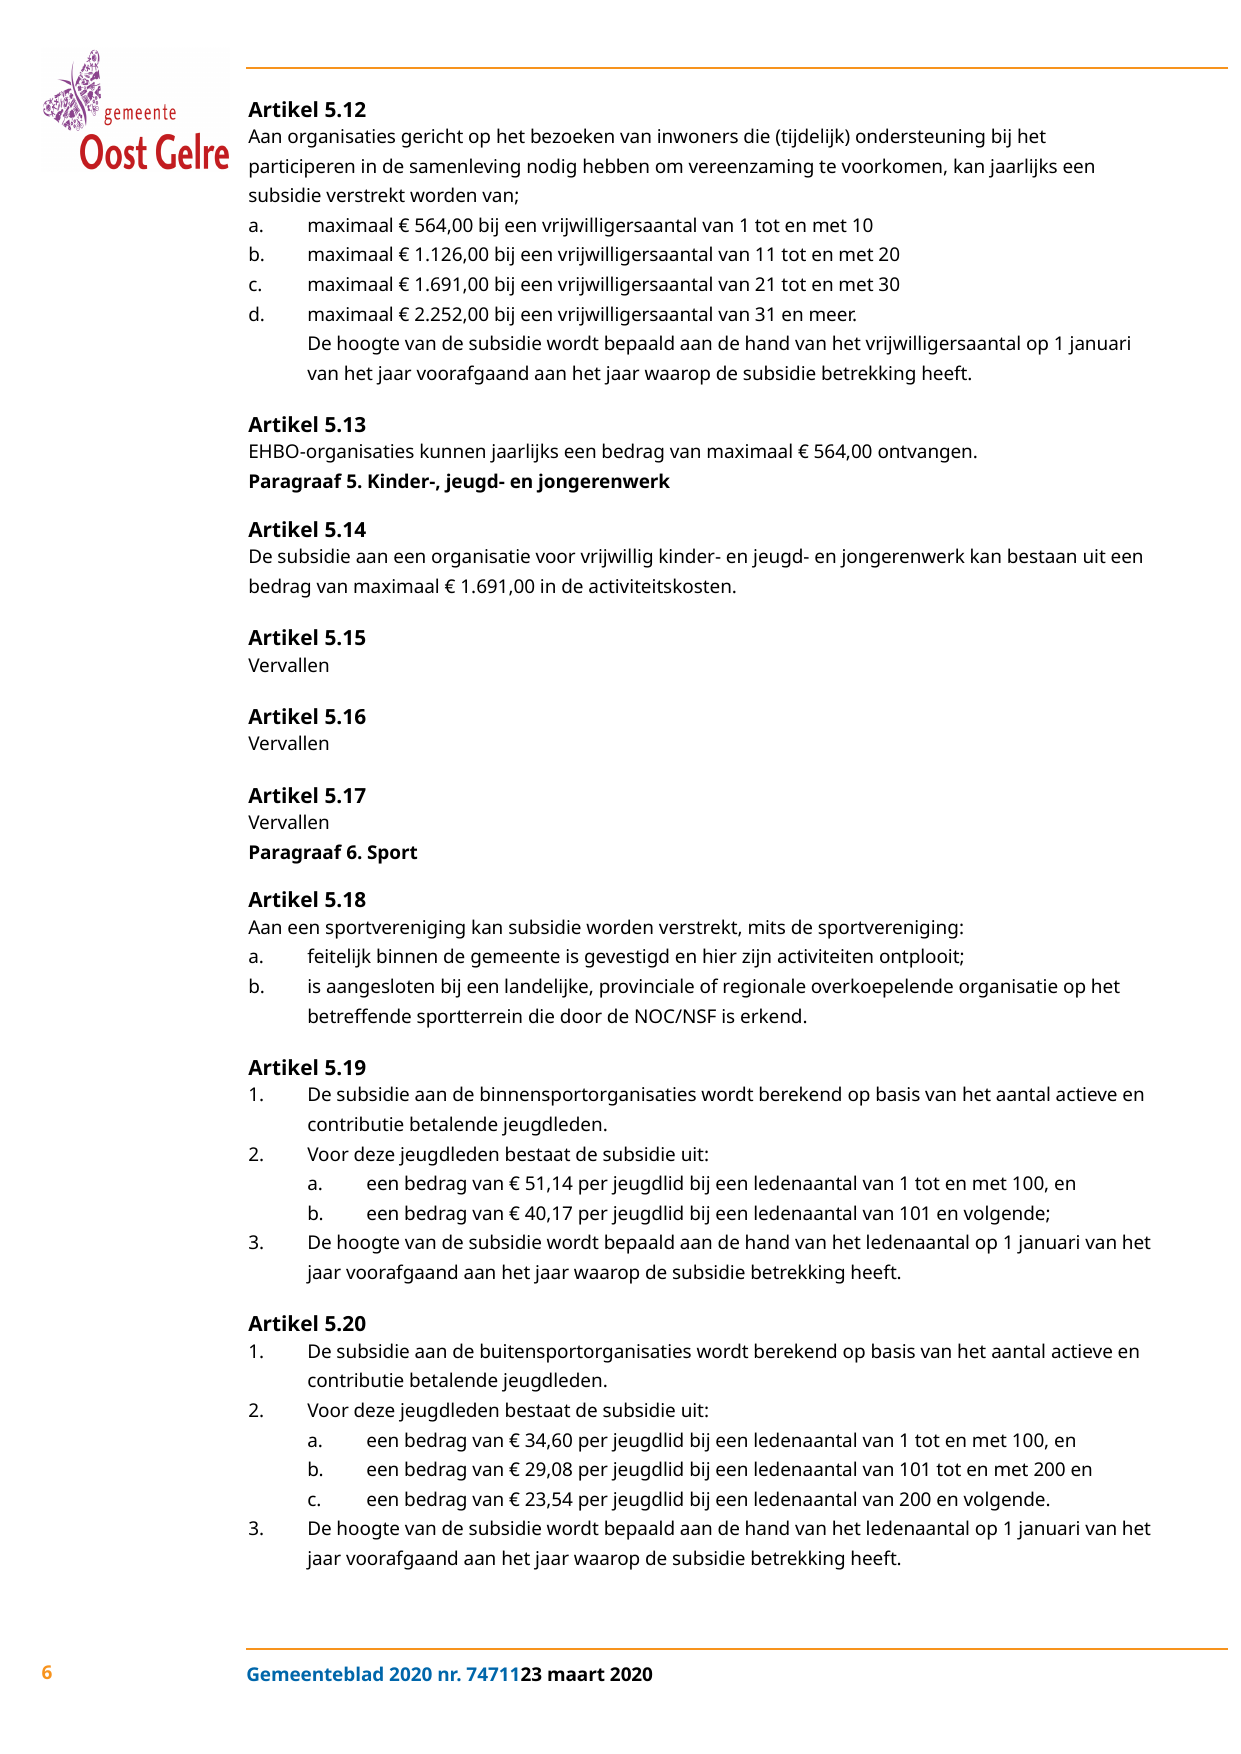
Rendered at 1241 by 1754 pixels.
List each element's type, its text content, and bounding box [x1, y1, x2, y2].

list De hoogte van de subsidie wordt bepaald aan de hand van het vrijwilligersaantal op 1 januari van het jaar voorafgaand aan het jaar waarop de subsidie betrekking heeft. [248, 330, 1152, 386]
list een bedrag van € 51,14 per jeugdlid bij een ledenaantal van 1 tot en met 100, en [307, 1170, 1152, 1196]
text De subsidie aan een organisatie voor vrijwillig kinder- en jeugd- en jongerenwerk kan bestaan uit een bedrag van maximaal € 1.691,00 in de activiteitskosten. [248, 543, 1152, 599]
list een bedrag van € 29,08 per jeugdlid bij een ledenaantal van 101 tot en met 200 en [307, 1456, 1152, 1482]
list een bedrag van € 23,54 per jeugdlid bij een ledenaantal van 200 en volgende. [307, 1486, 1152, 1512]
text Artikel 5.13 [248, 410, 1152, 439]
text EHBO-organisaties kunnen jaarlijks een bedrag van maximaal € 564,00 ontvangen. [248, 439, 1152, 464]
list De hoogte van de subsidie wordt bepaald aan de hand van het ledenaantal op 1 januari van het jaar voorafgaand aan het jaar waarop de subsidie betrekking heeft. [248, 1516, 1152, 1571]
text Artikel 5.17 [248, 781, 1152, 809]
picture [41, 47, 231, 172]
text Vervallen [248, 652, 1152, 677]
list een bedrag van € 34,60 per jeugdlid bij een ledenaantal van 1 tot en met 100, en [307, 1427, 1152, 1452]
text Artikel 5.20 [248, 1309, 1152, 1338]
text Paragraaf 5. Kinder-, jeugd- en jongerenwerk [248, 468, 1152, 494]
text Vervallen [248, 731, 1152, 756]
list maximaal € 1.691,00 bij een vrijwilligersaantal van 21 tot en met 30 [248, 271, 1152, 297]
list maximaal € 1.126,00 bij een vrijwilligersaantal van 11 tot en met 20 [248, 242, 1152, 267]
list De subsidie aan de buitensportorganisaties wordt berekend op basis van het aantal actieve en contributie betalende jeugdleden. [248, 1338, 1152, 1393]
text Artikel 5.16 [248, 702, 1152, 731]
text Artikel 5.12 [248, 95, 1152, 123]
text Aan organisaties gericht op het bezoeken van inwoners die (tijdelijk) ondersteuning bij het participeren in de samenleving nodig hebben om vereenzaming te voorkomen, kan jaarlijks een subsidie verstrekt worden van; [248, 123, 1152, 208]
text Vervallen [248, 809, 1152, 835]
list een bedrag van € 40,17 per jeugdlid bij een ledenaantal van 101 en volgende; [307, 1200, 1152, 1226]
list De hoogte van de subsidie wordt bepaald aan de hand van het ledenaantal op 1 januari van het jaar voorafgaand aan het jaar waarop de subsidie betrekking heeft. [248, 1229, 1152, 1285]
list is aangesloten bij een landelijke, provinciale of regionale overkoepelende organisatie op het betreffende sportterrein die door de NOC/NSF is erkend. [248, 973, 1152, 1028]
list maximaal € 2.252,00 bij een vrijwilligersaantal van 31 en meer. [248, 301, 1152, 326]
list Voor deze jeugdleden bestaat de subsidie uit: [248, 1141, 1152, 1167]
text Aan een sportvereniging kan subsidie worden verstrekt, mits de sportvereniging: [248, 914, 1152, 940]
text Artikel 5.15 [248, 623, 1152, 652]
list De subsidie aan de binnensportorganisaties wordt berekend op basis van het aantal actieve en contributie betalende jeugdleden. [248, 1082, 1152, 1137]
text Artikel 5.18 [248, 886, 1152, 914]
text Artikel 5.14 [248, 515, 1152, 543]
list maximaal € 564,00 bij een vrijwilligersaantal van 1 tot en met 10 [248, 212, 1152, 238]
list feitelijk binnen de gemeente is gevestigd en hier zijn activiteiten ontplooit; [248, 944, 1152, 969]
text Paragraaf 6. Sport [248, 839, 1152, 865]
list Voor deze jeugdleden bestaat de subsidie uit: [248, 1397, 1152, 1423]
text Artikel 5.19 [248, 1053, 1152, 1082]
